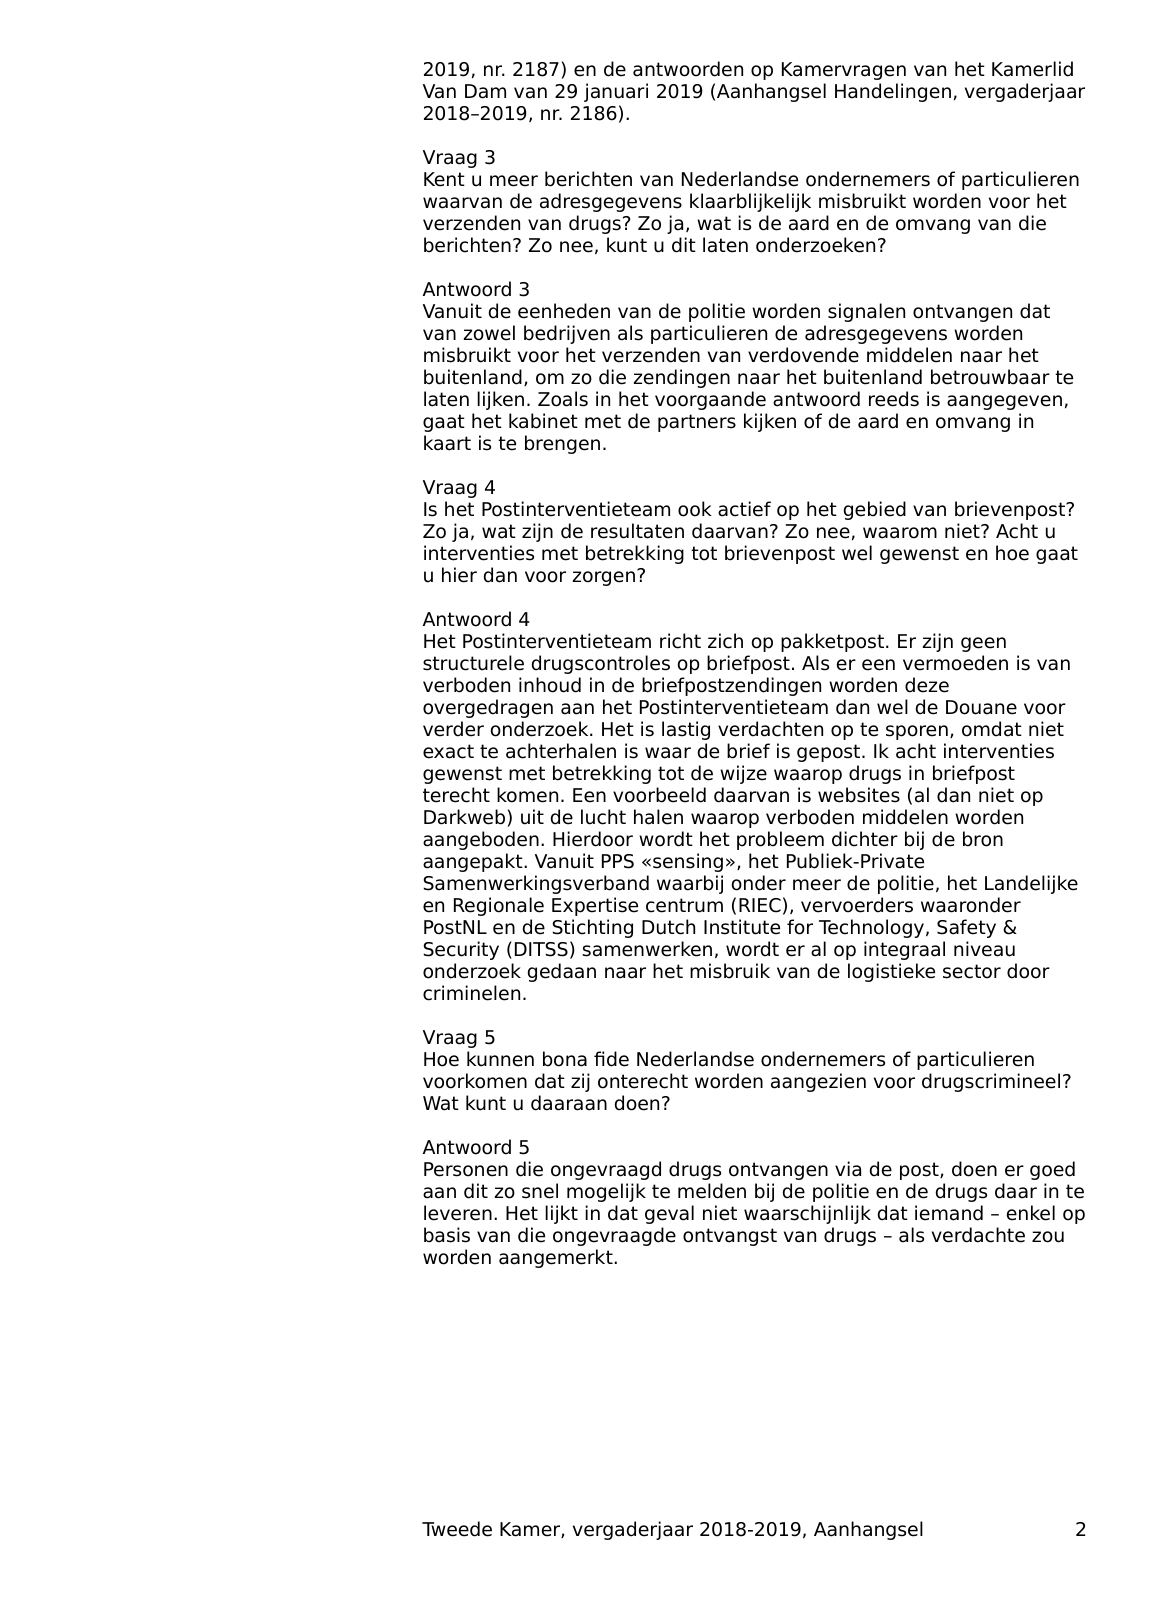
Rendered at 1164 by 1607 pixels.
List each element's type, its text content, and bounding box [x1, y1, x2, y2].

text 2019, nr. 2187) en de antwoorden op Kamervragen van het Kamerlid Van Dam van 29 januari 2019 (Aanhangsel Handelingen, vergaderjaar 2018–2019, nr. 2186). [422, 59, 1087, 125]
text Vraag 3 [422, 147, 1087, 169]
text Kent u meer berichten van Nederlandse ondernemers of particulieren waarvan de adresgegevens klaarblijkelijk misbruikt worden voor het verzenden van drugs? Zo ja, wat is de aard en de omvang van die berichten? Zo nee, kunt u dit laten onderzoeken? [422, 169, 1087, 257]
text Vraag 4 [422, 477, 1087, 499]
text Het Postinterventieteam richt zich op pakketpost. Er zijn geen structurele drugscontroles op briefpost. Als er een vermoeden is van verboden inhoud in de briefpostzendingen worden deze overgedragen aan het Postinterventieteam dan wel de Douane voor verder onderzoek. Het is lastig verdachten op te sporen, omdat niet exact te achterhalen is waar de brief is gepost. Ik acht interventies gewenst met betrekking tot de wijze waarop drugs in briefpost terecht komen. Een voorbeeld daarvan is websites (al dan niet op Darkweb) uit de lucht halen waarop verboden middelen worden aangeboden. Hierdoor wordt het probleem dichter bij de bron aangepakt. Vanuit PPS «sensing», het Publiek-Private Samenwerkingsverband waarbij onder meer de politie, het Landelijke en Regionale Expertise centrum (RIEC), vervoerders waaronder PostNL en de Stichting Dutch Institute for Technology, Safety & Security (DITSS) samenwerken, wordt er al op integraal niveau onderzoek gedaan naar het misbruik van de logistieke sector door criminelen. [422, 631, 1087, 1005]
text Is het Postinterventieteam ook actief op het gebied van brievenpost? Zo ja, wat zijn de resultaten daarvan? Zo nee, waarom niet? Acht u interventies met betrekking tot brievenpost wel gewenst en hoe gaat u hier dan voor zorgen? [422, 499, 1087, 587]
text Antwoord 5 [422, 1137, 1087, 1159]
text Personen die ongevraagd drugs ontvangen via de post, doen er goed aan dit zo snel mogelijk te melden bij de politie en de drugs daar in te leveren. Het lijkt in dat geval niet waarschijnlijk dat iemand – enkel op basis van die ongevraagde ontvangst van drugs – als verdachte zou worden aangemerkt. [422, 1159, 1087, 1269]
text Vraag 5 [422, 1027, 1087, 1049]
text Vanuit de eenheden van de politie worden signalen ontvangen dat van zowel bedrijven als particulieren de adresgegevens worden misbruikt voor het verzenden van verdovende middelen naar het buitenland, om zo die zendingen naar het buitenland betrouwbaar te laten lijken. Zoals in het voorgaande antwoord reeds is aangegeven, gaat het kabinet met de partners kijken of de aard en omvang in kaart is te brengen. [422, 301, 1087, 455]
text Antwoord 4 [422, 609, 1087, 631]
text Hoe kunnen bona fide Nederlandse ondernemers of particulieren voorkomen dat zij onterecht worden aangezien voor drugscrimineel? Wat kunt u daaraan doen? [422, 1049, 1087, 1115]
text Antwoord 3 [422, 279, 1087, 301]
